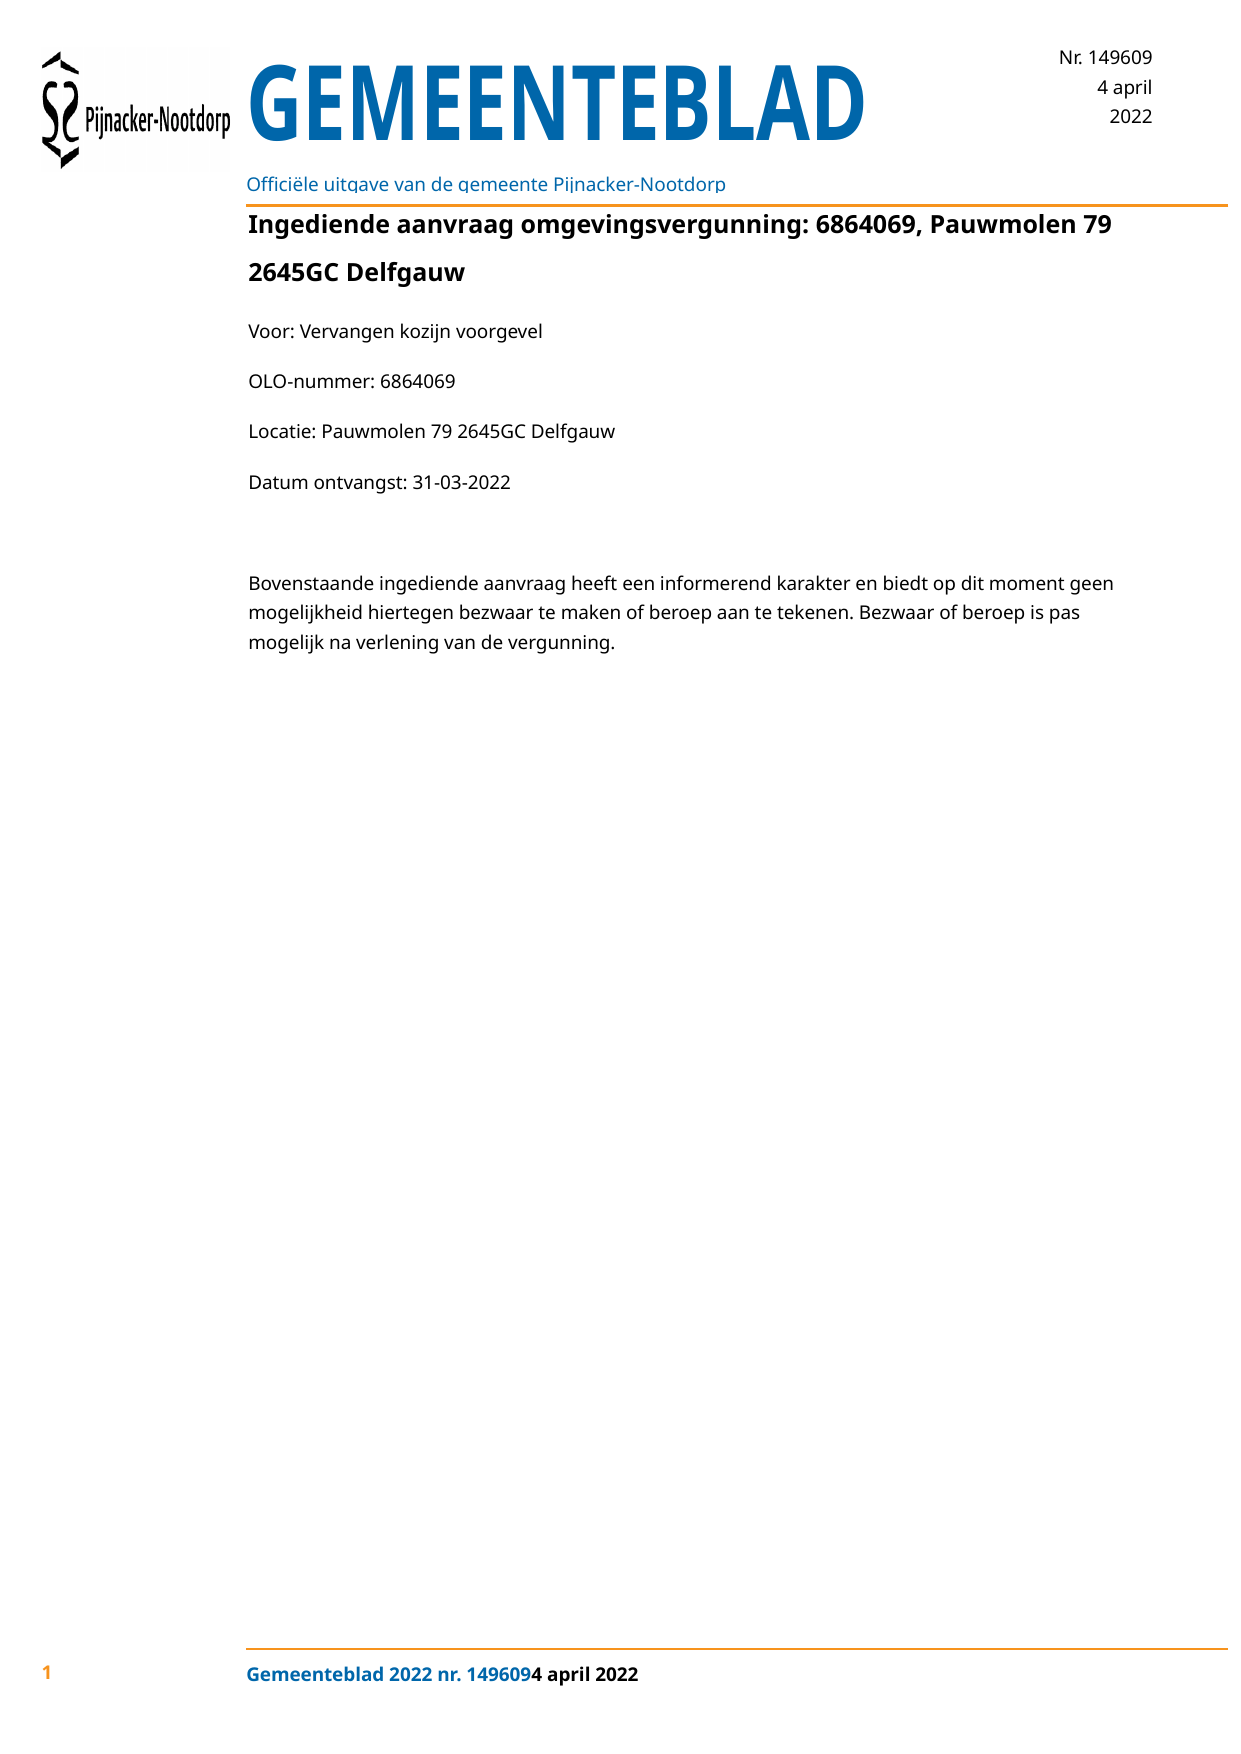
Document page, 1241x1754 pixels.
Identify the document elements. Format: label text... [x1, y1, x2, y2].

text Datum ontvangst: 31-03-2022 [248, 469, 1152, 495]
text Locatie: Pauwmolen 79 2645GC Delfgauw [248, 419, 1152, 444]
picture [41, 47, 231, 172]
text Bovenstaande ingediende aanvraag heeft een informerend karakter en biedt op dit moment geen mogelijkheid hiertegen bezwaar te maken of beroep aan te tekenen. Bezwaar of beroep is pas mogelijk na verlening van de vergunning. [248, 570, 1152, 655]
text OLO-nummer: 6864069 [248, 368, 1152, 394]
text Voor: Vervangen kozijn voorgevel [248, 318, 1152, 344]
text Ingediende aanvraag omgevingsvergunning: 6864069, Pauwmolen 79 2645GC Delfgauw [248, 207, 1152, 288]
